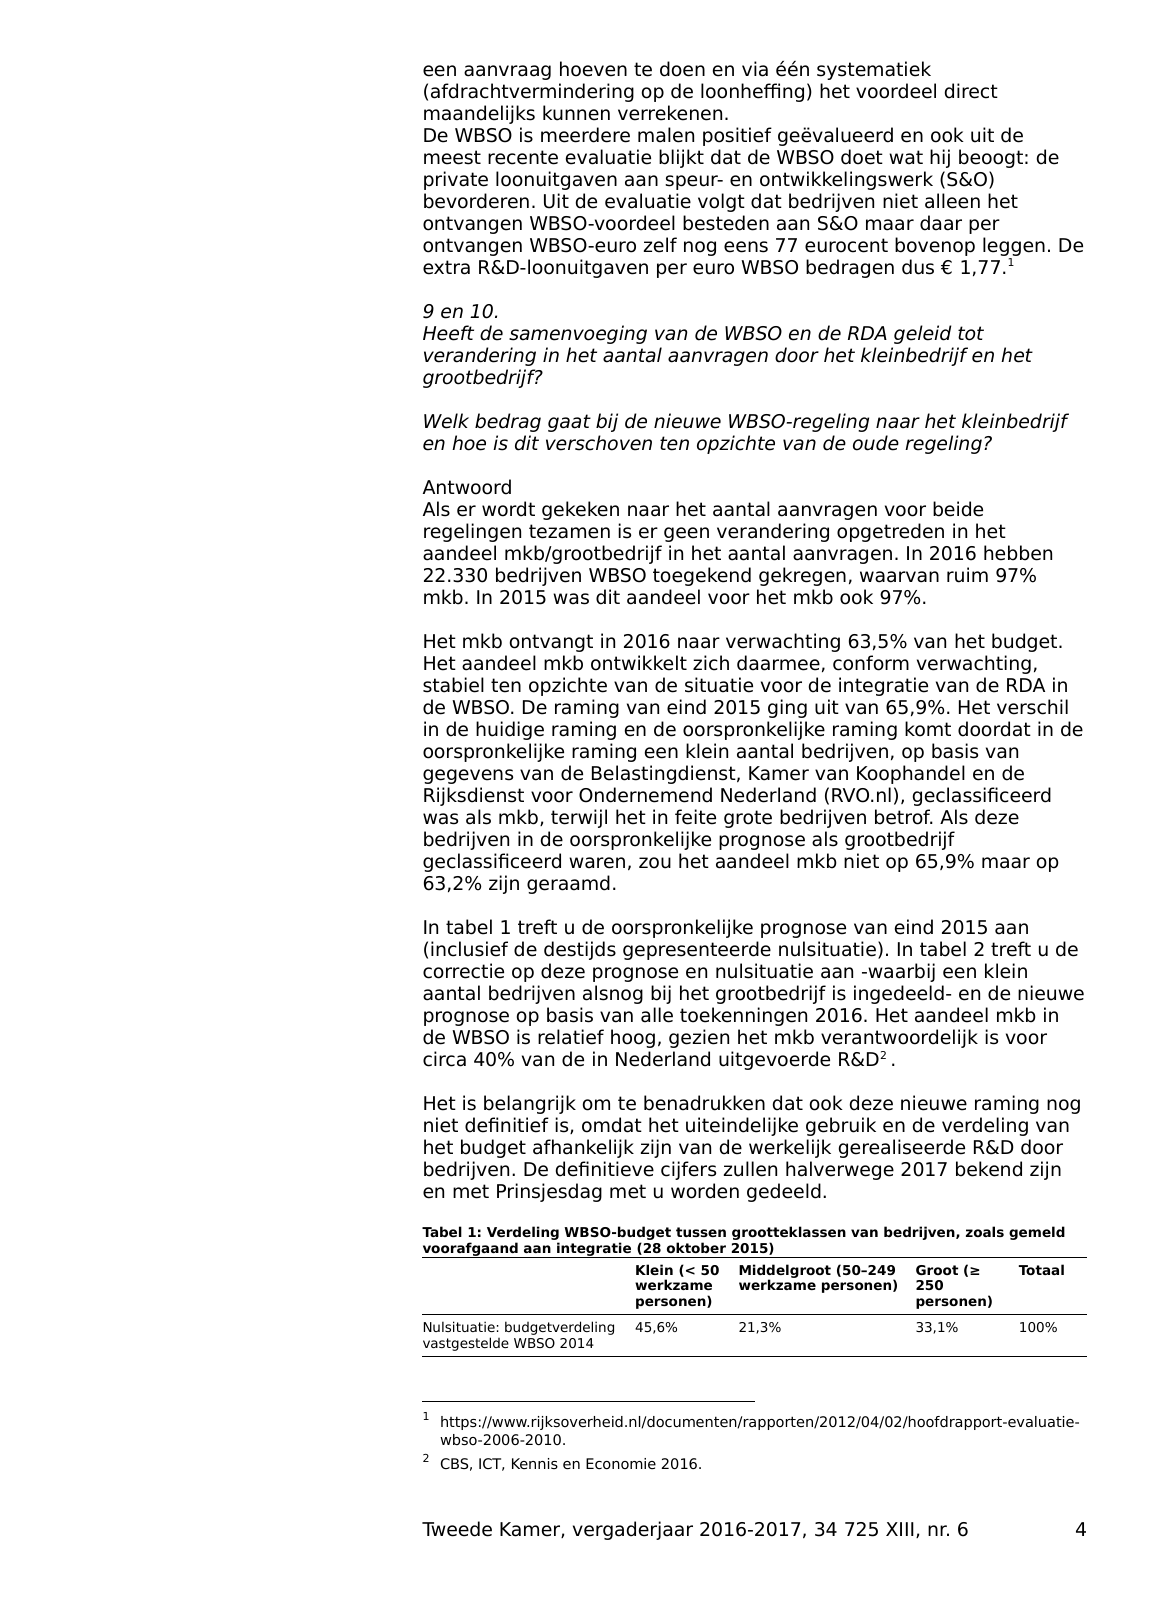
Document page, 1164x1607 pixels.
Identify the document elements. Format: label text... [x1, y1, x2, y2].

text Het mkb ontvangt in 2016 naar verwachting 63,5% van het budget. Het aandeel mkb ontwikkelt zich daarmee, conform verwachting, stabiel ten opzichte van de situatie voor de integratie van de RDA in de WBSO. De raming van eind 2015 ging uit van 65,9%. Het verschil in de huidige raming en de oorspronkelijke raming komt doordat in de oorspronkelijke raming een klein aantal bedrijven, op basis van gegevens van de Belastingdienst, Kamer van Koophandel en de Rijksdienst voor Ondernemend Nederland (RVO.nl), geclassificeerd was als mkb, terwijl het in feite grote bedrijven betrof. Als deze bedrijven in de oorspronkelijke prognose als grootbedrijf geclassificeerd waren, zou het aandeel mkb niet op 65,9% maar op 63,2% zijn geraamd. [422, 631, 1087, 895]
text De WBSO is meerdere malen positief geëvalueerd en ook uit de meest recente evaluatie blijkt dat de WBSO doet wat hij beoogt: de private loonuitgaven aan speur- en ontwikkelingswerk (S&O) bevorderen. Uit de evaluatie volgt dat bedrijven niet alleen het ontvangen WBSO-voordeel besteden aan S&O maar daar per ontvangen WBSO-euro zelf nog eens 77 eurocent bovenop leggen. De extra R&D-loonuitgaven per euro WBSO bedragen dus € 1,77. [422, 125, 1087, 279]
table_cell Totaal [1013, 1258, 1087, 1314]
table_cell Middelgroot (50–249 werkzame personen) [732, 1258, 909, 1314]
text een aanvraag hoeven te doen en via één systematiek (afdrachtvermindering op de loonheffing) het voordeel direct maandelijks kunnen verrekenen. [422, 59, 1087, 125]
table_cell 45,6% [629, 1315, 732, 1356]
text In tabel 1 treft u de oorspronkelijke prognose van eind 2015 aan (inclusief de destijds gepresenteerde nulsituatie). In tabel 2 treft u de correctie op deze prognose en nulsituatie aan -waarbij een klein aantal bedrijven alsnog bij het grootbedrijf is ingedeeld- en de nieuwe prognose op basis van alle toekenningen 2016. Het aandeel mkb in de WBSO is relatief hoog, gezien het mkb verantwoordelijk is voor circa 40% van de in Nederland uitgevoerde R&D. [422, 917, 1087, 1071]
text 9 en 10. [422, 301, 1087, 323]
text Welk bedrag gaat bij de nieuwe WBSO-regeling naar het kleinbedrijf en hoe is dit verschoven ten opzichte van de oude regeling? [422, 411, 1087, 455]
table_cell Nulsituatie: budgetverdeling vastgestelde WBSO 2014 [422, 1315, 629, 1356]
table_cell 100% [1013, 1315, 1087, 1356]
table_cell Klein (< 50 werkzame personen) [629, 1258, 732, 1314]
text https://www.rijksoverheid.nl/documenten/rapporten/2012/04/02/hoofdrapport-evaluatie-wbso-2006-2010. [422, 1410, 1087, 1449]
table_cell [422, 1258, 629, 1314]
text CBS, ICT, Kennis en Economie 2016. [422, 1452, 1087, 1474]
text Het is belangrijk om te benadrukken dat ook deze nieuwe raming nog niet definitief is, omdat het uiteindelijke gebruik en de verdeling van het budget afhankelijk zijn van de werkelijk gerealiseerde R&D door bedrijven. De definitieve cijfers zullen halverwege 2017 bekend zijn en met Prinsjesdag met u worden gedeeld. [422, 1093, 1087, 1203]
table_cell 21,3% [732, 1315, 909, 1356]
table_header Tabel 1: Verdeling WBSO-budget tussen grootteklassen van bedrijven, zoals gemeld voorafgaand aan integratie (28 oktober 2015) [422, 1225, 1087, 1257]
text Antwoord [422, 477, 1087, 499]
table_cell Groot (≥ 250 personen) [910, 1258, 1013, 1314]
table_cell 33,1% [910, 1315, 1013, 1356]
text Als er wordt gekeken naar het aantal aanvragen voor beide regelingen tezamen is er geen verandering opgetreden in het aandeel mkb/grootbedrijf in het aantal aanvragen. In 2016 hebben 22.330 bedrijven WBSO toegekend gekregen, waarvan ruim 97% mkb. In 2015 was dit aandeel voor het mkb ook 97%. [422, 499, 1087, 609]
text Heeft de samenvoeging van de WBSO en de RDA geleid tot verandering in het aantal aanvragen door het kleinbedrijf en het grootbedrijf? [422, 323, 1087, 389]
